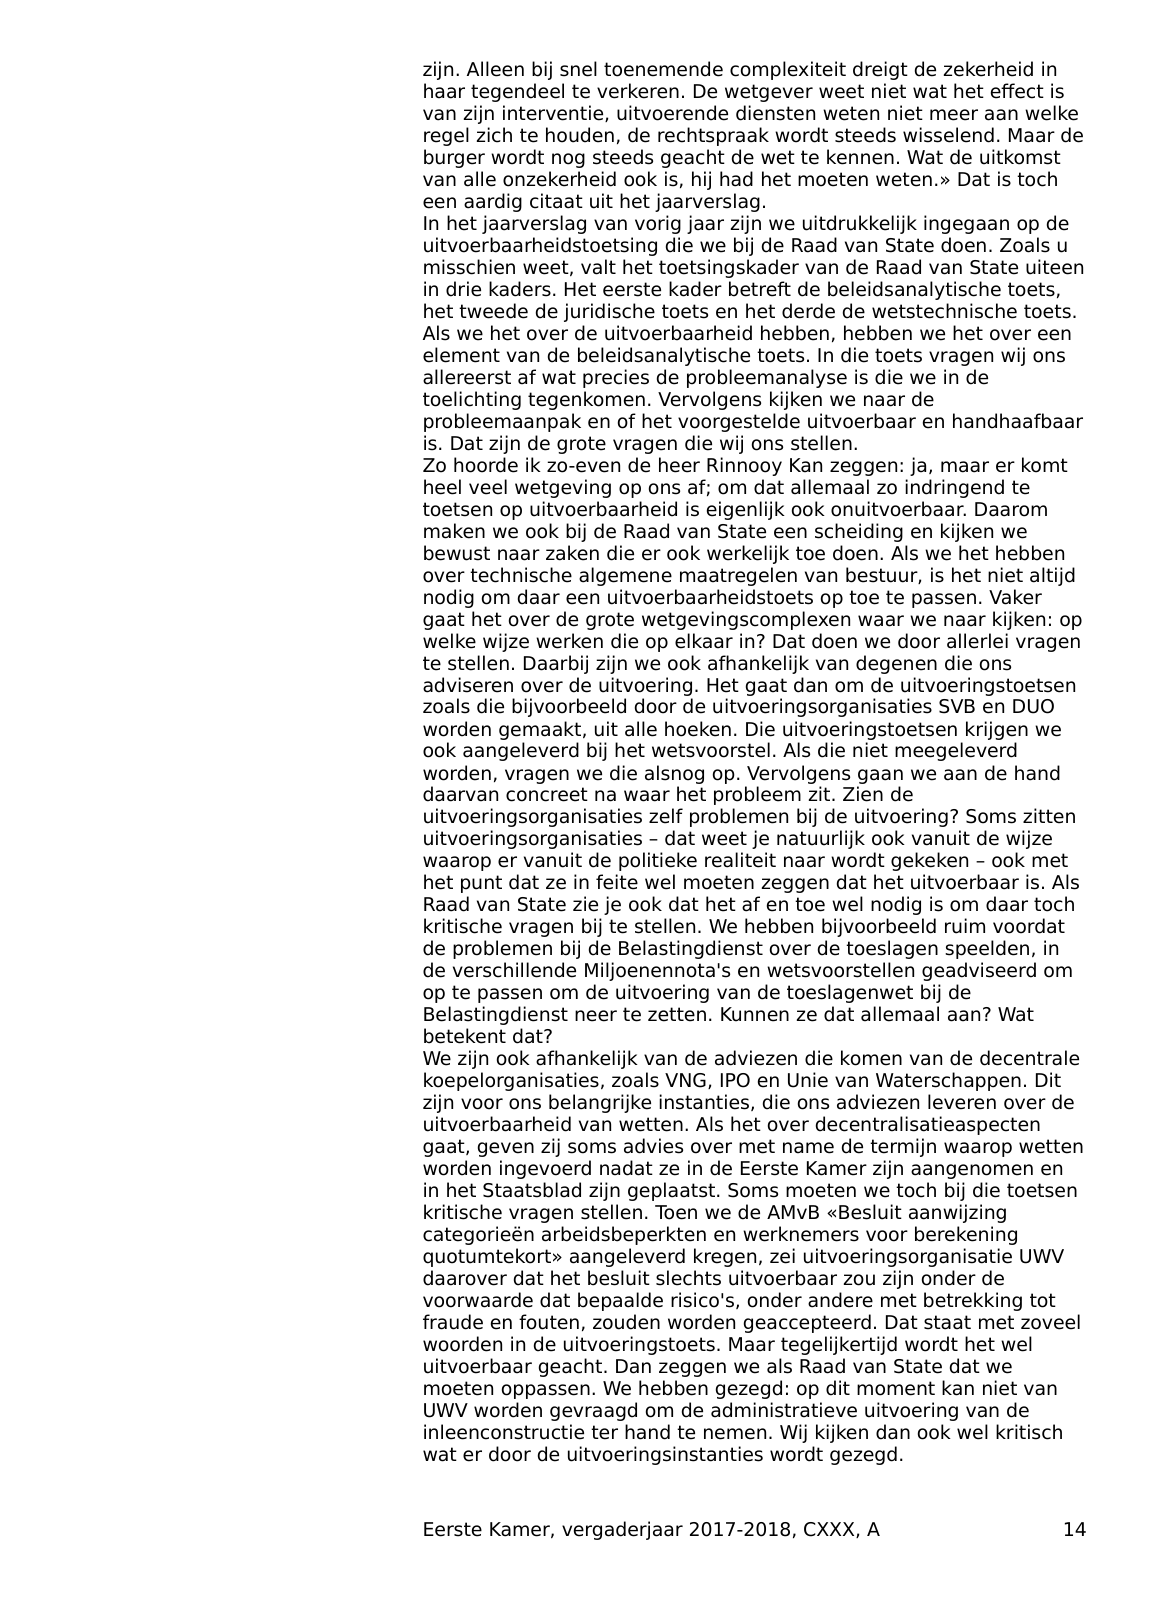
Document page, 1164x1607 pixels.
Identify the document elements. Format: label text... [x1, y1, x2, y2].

text Zo hoorde ik zo-even de heer Rinnooy Kan zeggen: ja, maar er komt heel veel wetgeving op ons af; om dat allemaal zo indringend te toetsen op uitvoerbaarheid is eigenlijk ook onuitvoerbaar. Daarom maken we ook bij de Raad van State een scheiding en kijken we bewust naar zaken die er ook werkelijk toe doen. Als we het hebben over technische algemene maatregelen van bestuur, is het niet altijd nodig om daar een uitvoerbaarheidstoets op toe te passen. Vaker gaat het over de grote wetgevingscomplexen waar we naar kijken: op welke wijze werken die op elkaar in? Dat doen we door allerlei vragen te stellen. Daarbij zijn we ook afhankelijk van degenen die ons adviseren over de uitvoering. Het gaat dan om de uitvoeringstoetsen zoals die bijvoorbeeld door de uitvoeringsorganisaties SVB en DUO worden gemaakt, uit alle hoeken. Die uitvoeringstoetsen krijgen we ook aangeleverd bij het wetsvoorstel. Als die niet meegeleverd worden, vragen we die alsnog op. Vervolgens gaan we aan de hand daarvan concreet na waar het probleem zit. Zien de uitvoeringsorganisaties zelf problemen bij de uitvoering? Soms zitten uitvoeringsorganisaties – dat weet je natuurlijk ook vanuit de wijze waarop er vanuit de politieke realiteit naar wordt gekeken – ook met het punt dat ze in feite wel moeten zeggen dat het uitvoerbaar is. Als Raad van State zie je ook dat het af en toe wel nodig is om daar toch kritische vragen bij te stellen. We hebben bijvoorbeeld ruim voordat de problemen bij de Belastingdienst over de toeslagen speelden, in de verschillende Miljoenennota's en wetsvoorstellen geadviseerd om op te passen om de uitvoering van de toeslagenwet bij de Belastingdienst neer te zetten. Kunnen ze dat allemaal aan? Wat betekent dat? [422, 455, 1087, 1048]
text zijn. Alleen bij snel toenemende complexiteit dreigt de zekerheid in haar tegendeel te verkeren. De wetgever weet niet wat het effect is van zijn interventie, uitvoerende diensten weten niet meer aan welke regel zich te houden, de rechtspraak wordt steeds wisselend. Maar de burger wordt nog steeds geacht de wet te kennen. Wat de uitkomst van alle onzekerheid ook is, hij had het moeten weten.» Dat is toch een aardig citaat uit het jaarverslag. [422, 59, 1087, 213]
text We zijn ook afhankelijk van de adviezen die komen van de decentrale koepelorganisaties, zoals VNG, IPO en Unie van Waterschappen. Dit zijn voor ons belangrijke instanties, die ons adviezen leveren over de uitvoerbaarheid van wetten. Als het over decentralisatieaspecten gaat, geven zij soms advies over met name de termijn waarop wetten worden ingevoerd nadat ze in de Eerste Kamer zijn aangenomen en in het Staatsblad zijn geplaatst. Soms moeten we toch bij die toetsen kritische vragen stellen. Toen we de AMvB «Besluit aanwijzing categorieën arbeidsbeperkten en werknemers voor berekening quotumtekort» aangeleverd kregen, zei uitvoeringsorganisatie UWV daarover dat het besluit slechts uitvoerbaar zou zijn onder de voorwaarde dat bepaalde risico's, onder andere met betrekking tot fraude en fouten, zouden worden geaccepteerd. Dat staat met zoveel woorden in de uitvoeringstoets. Maar tegelijkertijd wordt het wel uitvoerbaar geacht. Dan zeggen we als Raad van State dat we moeten oppassen. We hebben gezegd: op dit moment kan niet van UWV worden gevraagd om de administratieve uitvoering van de inleenconstructie ter hand te nemen. Wij kijken dan ook wel kritisch wat er door de uitvoeringsinstanties wordt gezegd. [422, 1048, 1087, 1466]
text In het jaarverslag van vorig jaar zijn we uitdrukkelijk ingegaan op de uitvoerbaarheidstoetsing die we bij de Raad van State doen. Zoals u misschien weet, valt het toetsingskader van de Raad van State uiteen in drie kaders. Het eerste kader betreft de beleidsanalytische toets, het tweede de juridische toets en het derde de wetstechnische toets. Als we het over de uitvoerbaarheid hebben, hebben we het over een element van de beleidsanalytische toets. In die toets vragen wij ons allereerst af wat precies de probleemanalyse is die we in de toelichting tegenkomen. Vervolgens kijken we naar de probleemaanpak en of het voorgestelde uitvoerbaar en handhaafbaar is. Dat zijn de grote vragen die wij ons stellen. [422, 213, 1087, 455]
